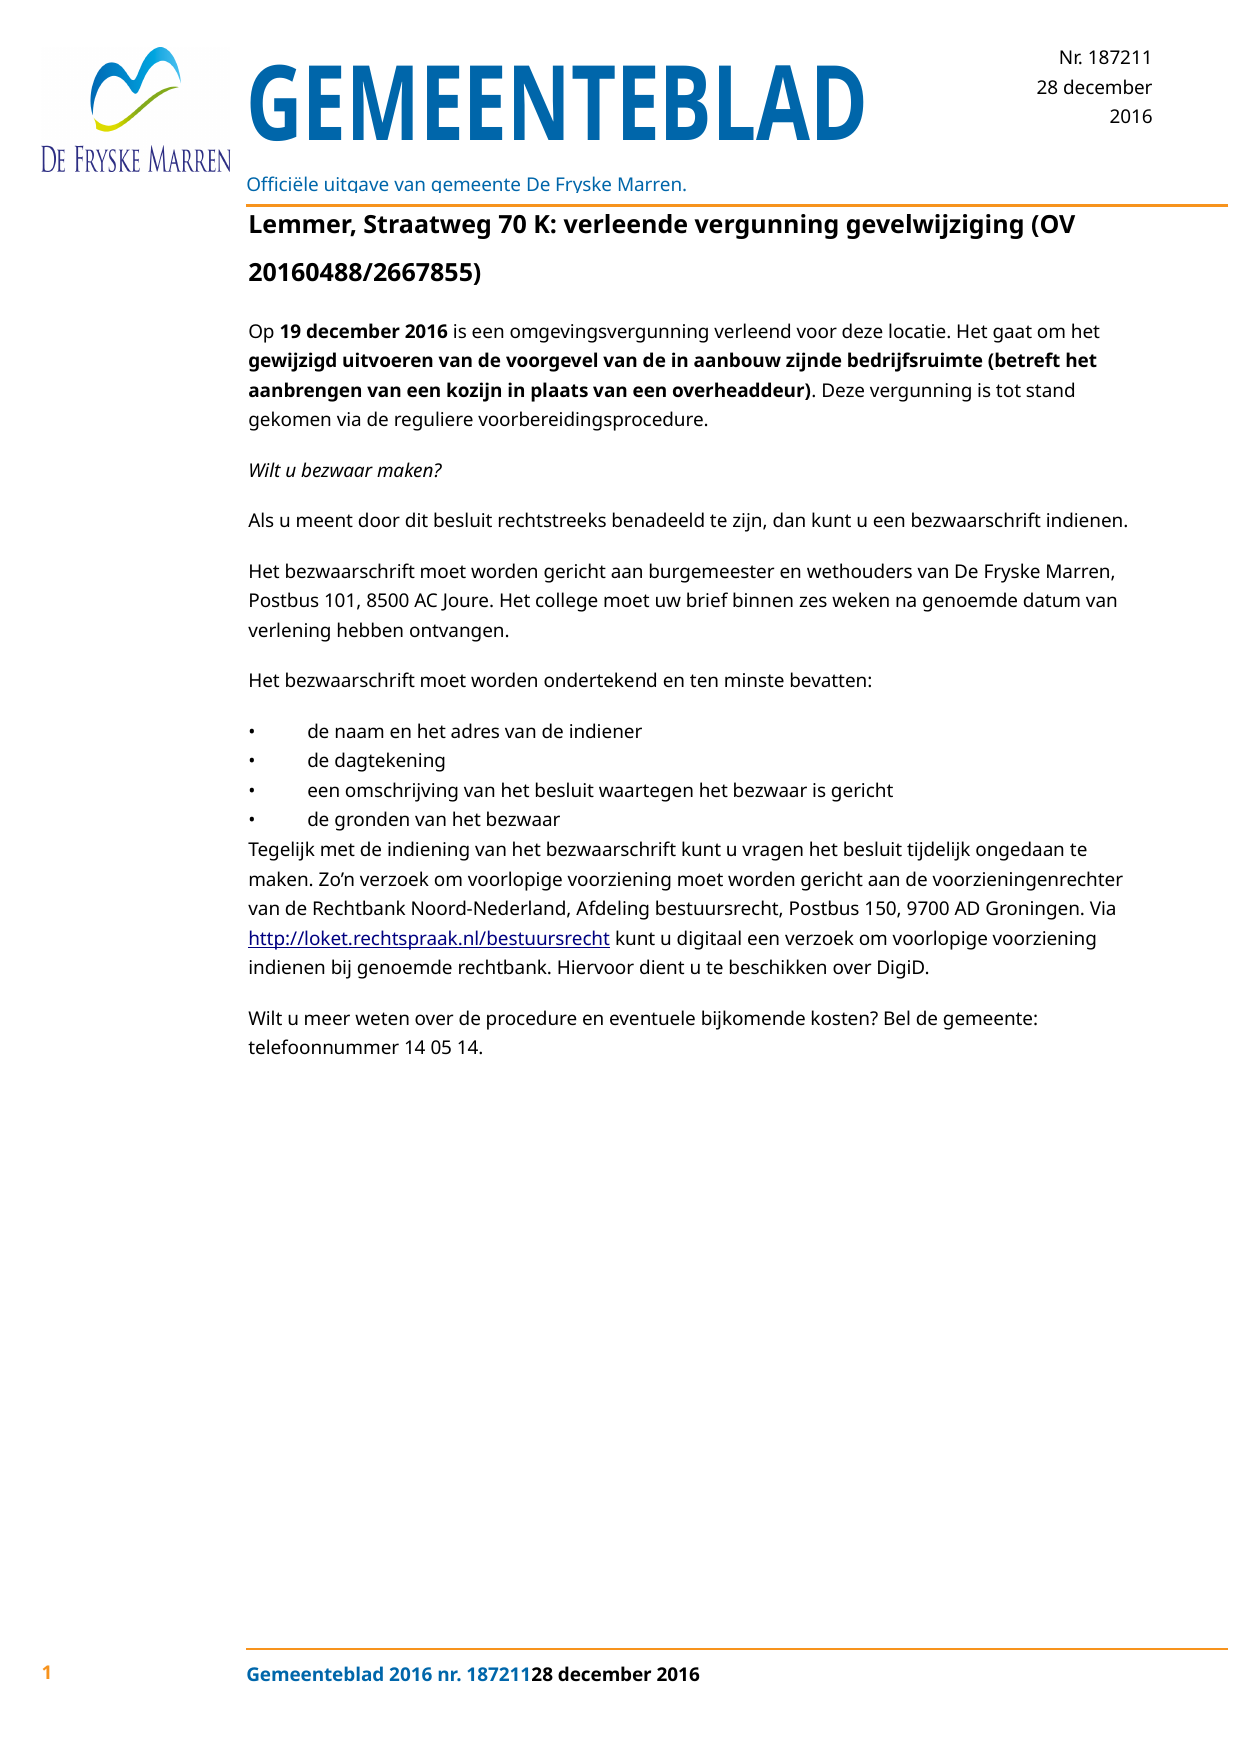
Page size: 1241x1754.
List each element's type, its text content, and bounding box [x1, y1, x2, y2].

text Op 19 december 2016 is een omgevingsvergunning verleend voor deze locatie. Het gaat om het gewijzigd uitvoeren van de voorgevel van de in aanbouw zijnde bedrijfsruimte (betreft het aanbrengen van een kozijn in plaats van een overheaddeur). Deze vergunning is tot stand gekomen via de reguliere voorbereidingsprocedure. [248, 318, 1152, 432]
text Tegelijk met de indiening van het bezwaarschrift kunt u vragen het besluit tijdelijk ongedaan te maken. Zo’n verzoek om voorlopige voorziening moet worden gericht aan de voorzieningenrechter van de Rechtbank Noord-Nederland, Afdeling bestuursrecht, Postbus 150, 9700 AD Groningen. Via http://loket.rechtspraak.nl/bestuursrecht kunt u digitaal een verzoek om voorlopige voorziening indienen bij genoemde rechtbank. Hiervoor dient u te beschikken over DigiD. [248, 836, 1152, 980]
list de naam en het adres van de indiener [248, 718, 1152, 744]
picture [41, 47, 231, 172]
text Wilt u bezwaar maken? [248, 457, 1152, 483]
text Het bezwaarschrift moet worden gericht aan burgemeester en wethouders van De Fryske Marren, Postbus 101, 8500 AC Joure. Het college moet uw brief binnen zes weken na genoemde datum van verlening hebben ontvangen. [248, 558, 1152, 643]
text Wilt u meer weten over de procedure en eventuele bijkomende kosten? Bel de gemeente: telefoonnummer 14 05 14. [248, 1005, 1152, 1060]
text Het bezwaarschrift moet worden ondertekend en ten minste bevatten: [248, 667, 1152, 693]
list de gronden van het bezwaar [248, 807, 1152, 832]
list de dagtekening [248, 747, 1152, 773]
text Als u meent door dit besluit rechtstreeks benadeeld te zijn, dan kunt u een bezwaarschrift indienen. [248, 507, 1152, 533]
list een omschrijving van het besluit waartegen het bezwaar is gericht [248, 777, 1152, 803]
text Lemmer, Straatweg 70 K: verleende vergunning gevelwijziging (OV 20160488/2667855) [248, 207, 1152, 288]
